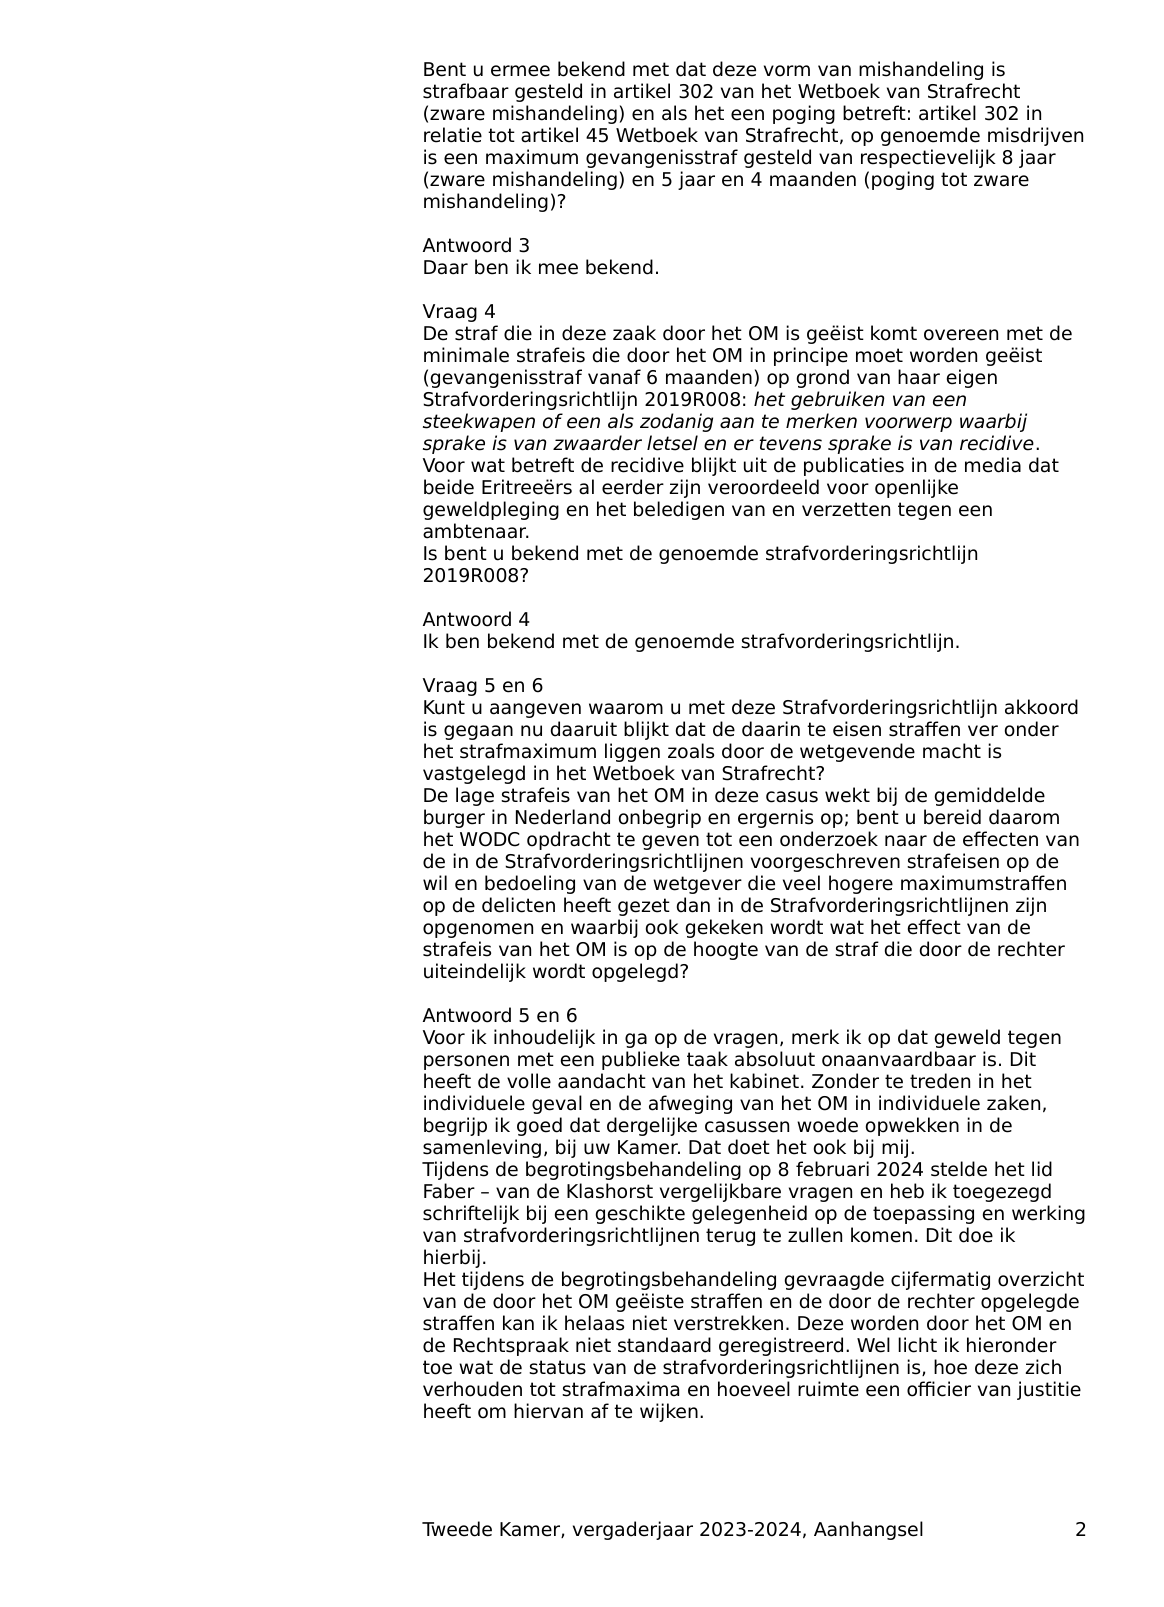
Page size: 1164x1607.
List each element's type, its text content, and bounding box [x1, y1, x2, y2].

text Antwoord 5 en 6 [422, 1005, 1087, 1027]
text Het tijdens de begrotingsbehandeling gevraagde cijfermatig overzicht van de door het OM geëiste straffen en de door de rechter opgelegde straffen kan ik helaas niet verstrekken. Deze worden door het OM en de Rechtspraak niet standaard geregistreerd. Wel licht ik hieronder toe wat de status van de strafvorderingsrichtlijnen is, hoe deze zich verhouden tot strafmaxima en hoeveel ruimte een officier van justitie heeft om hiervan af te wijken. [422, 1269, 1087, 1423]
text Vraag 5 en 6 [422, 675, 1087, 697]
text Ik ben bekend met de genoemde strafvorderingsrichtlijn. [422, 631, 1087, 653]
text Bent u ermee bekend met dat deze vorm van mishandeling is strafbaar gesteld in artikel 302 van het Wetboek van Strafrecht (zware mishandeling) en als het een poging betreft: artikel 302 in relatie tot artikel 45 Wetboek van Strafrecht, op genoemde misdrijven is een maximum gevangenisstraf gesteld van respectievelijk 8 jaar (zware mishandeling) en 5 jaar en 4 maanden (poging tot zware mishandeling)? [422, 59, 1087, 213]
text De lage strafeis van het OM in deze casus wekt bij de gemiddelde burger in Nederland onbegrip en ergernis op; bent u bereid daarom het WODC opdracht te geven tot een onderzoek naar de effecten van de in de Strafvorderingsrichtlijnen voorgeschreven strafeisen op de wil en bedoeling van de wetgever die veel hogere maximumstraffen op de delicten heeft gezet dan in de Strafvorderingsrichtlijnen zijn opgenomen en waarbij ook gekeken wordt wat het effect van de strafeis van het OM is op de hoogte van de straf die door de rechter uiteindelijk wordt opgelegd? [422, 785, 1087, 983]
text Daar ben ik mee bekend. [422, 257, 1087, 279]
text Is bent u bekend met de genoemde strafvorderingsrichtlijn 2019R008? [422, 543, 1087, 587]
text Antwoord 4 [422, 609, 1087, 631]
text Tijdens de begrotingsbehandeling op 8 februari 2024 stelde het lid Faber – van de Klashorst vergelijkbare vragen en heb ik toegezegd schriftelijk bij een geschikte gelegenheid op de toepassing en werking van strafvorderingsrichtlijnen terug te zullen komen. Dit doe ik hierbij. [422, 1159, 1087, 1269]
text Voor ik inhoudelijk in ga op de vragen, merk ik op dat geweld tegen personen met een publieke taak absoluut onaanvaardbaar is. Dit heeft de volle aandacht van het kabinet. Zonder te treden in het individuele geval en de afweging van het OM in individuele zaken, begrijp ik goed dat dergelijke casussen woede opwekken in de samenleving, bij uw Kamer. Dat doet het ook bij mij. [422, 1027, 1087, 1159]
text Vraag 4 [422, 301, 1087, 323]
text Antwoord 3 [422, 235, 1087, 257]
text Kunt u aangeven waarom u met deze Strafvorderingsrichtlijn akkoord is gegaan nu daaruit blijkt dat de daarin te eisen straffen ver onder het strafmaximum liggen zoals door de wetgevende macht is vastgelegd in het Wetboek van Strafrecht? [422, 697, 1087, 785]
text De straf die in deze zaak door het OM is geëist komt overeen met de minimale strafeis die door het OM in principe moet worden geëist (gevangenisstraf vanaf 6 maanden) op grond van haar eigen Strafvorderingsrichtlijn 2019R008: het gebruiken van een steekwapen of een als zodanig aan te merken voorwerp waarbij sprake is van zwaarder letsel en er tevens sprake is van recidive. Voor wat betreft de recidive blijkt uit de publicaties in de media dat beide Eritreeërs al eerder zijn veroordeeld voor openlijke geweldpleging en het beledigen van en verzetten tegen een ambtenaar. [422, 323, 1087, 543]
